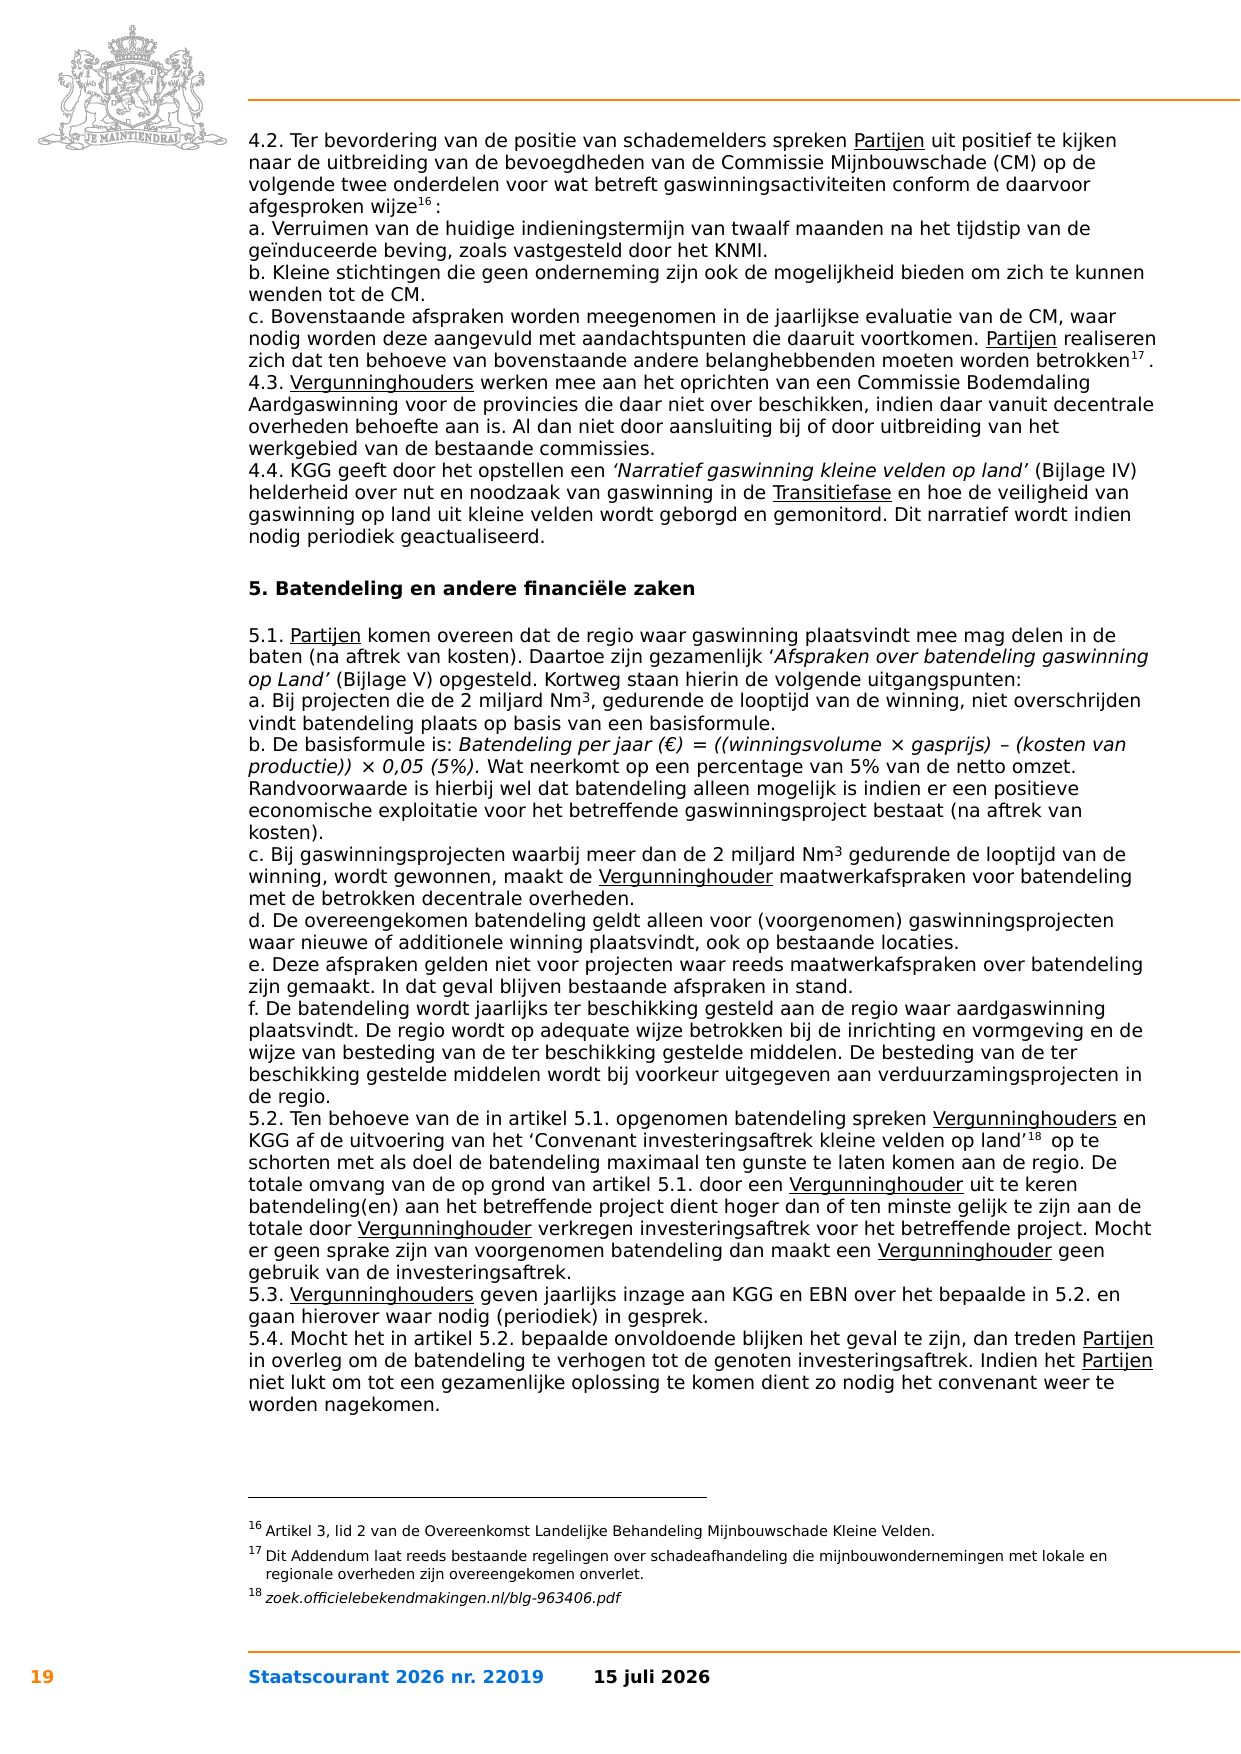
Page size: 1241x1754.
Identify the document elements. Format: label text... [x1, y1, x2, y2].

text f. De batendeling wordt jaarlijks ter beschikking gesteld aan de regio waar aardgaswinning plaatsvindt. De regio wordt op adequate wijze betrokken bij de inrichting en vormgeving en de wijze van besteding van de ter beschikking gestelde middelen. De besteding van de ter beschikking gestelde middelen wordt bij voorkeur uitgegeven aan verduurzamingsprojecten in de regio. [248, 998, 1163, 1108]
subtitle 5. Batendeling en andere financiële zaken [248, 577, 1163, 599]
picture [38, 25, 227, 150]
text 4.3. Vergunninghouders werken mee aan het oprichten van een Commissie Bodemdaling Aardgaswinning voor de provincies die daar niet over beschikken, indien daar vanuit decentrale overheden behoefte aan is. Al dan niet door aansluiting bij of door uitbreiding van het werkgebied van de bestaande commissies. [248, 372, 1163, 459]
text Artikel 3, lid 2 van de Overeenkomst Landelijke Behandeling Mijnbouwschade Kleine Velden. [248, 1519, 1163, 1541]
text Dit Addendum laat reeds bestaande regelingen over schadeafhandeling die mijnbouwondernemingen met lokale en regionale overheden zijn overeengekomen onverlet. [248, 1544, 1163, 1583]
text 4.2. Ter bevordering van de positie van schademelders spreken Partijen uit positief te kijken naar de uitbreiding van de bevoegdheden van de Commissie Mijnbouwschade (CM) op de volgende twee onderdelen voor wat betreft gaswinningsactiviteiten conform de daarvoor afgesproken wijze: [248, 130, 1163, 218]
text c. Bij gaswinningsprojecten waarbij meer dan de 2 miljard Nm3 gedurende de looptijd van de winning, wordt gewonnen, maakt de Vergunninghouder maatwerkafspraken voor batendeling met de betrokken decentrale overheden. [248, 844, 1163, 910]
text 5.1. Partijen komen overeen dat de regio waar gaswinning plaatsvindt mee mag delen in de baten (na aftrek van kosten). Daartoe zijn gezamenlijk ‘Afspraken over batendeling gaswinning op Land’ (Bijlage V) opgesteld. Kortweg staan hierin de volgende uitgangspunten: [248, 624, 1163, 690]
text d. De overeengekomen batendeling geldt alleen voor (voorgenomen) gaswinningsprojecten waar nieuwe of additionele winning plaatsvindt, ook op bestaande locaties. [248, 910, 1163, 954]
text a. Bij projecten die de 2 miljard Nm3, gedurende de looptijd van de winning, niet overschrijden vindt batendeling plaats op basis van een basisformule. [248, 690, 1163, 734]
text 5.4. Mocht het in artikel 5.2. bepaalde onvoldoende blijken het geval te zijn, dan treden Partijen in overleg om de batendeling te verhogen tot de genoten investeringsaftrek. Indien het Partijen niet lukt om tot een gezamenlijke oplossing te komen dient zo nodig het convenant weer te worden nagekomen. [248, 1328, 1163, 1416]
text zoek.officielebekendmakingen.nl/blg-963406.pdf [248, 1586, 1163, 1608]
text 4.4. KGG geeft door het opstellen een ‘Narratief gaswinning kleine velden op land’ (Bijlage IV) helderheid over nut en noodzaak van gaswinning in de Transitiefase en hoe de veiligheid van gaswinning op land uit kleine velden wordt geborgd en gemonitord. Dit narratief wordt indien nodig periodiek geactualiseerd. [248, 459, 1163, 547]
text c. Bovenstaande afspraken worden meegenomen in de jaarlijkse evaluatie van de CM, waar nodig worden deze aangevuld met aandachtspunten die daaruit voortkomen. Partijen realiseren zich dat ten behoeve van bovenstaande andere belanghebbenden moeten worden betrokken. [248, 306, 1163, 372]
text b. De basisformule is: Batendeling per jaar (€) = ((winningsvolume × gasprijs) – (kosten van productie)) × 0,05 (5%). Wat neerkomt op een percentage van 5% van de netto omzet. Randvoorwaarde is hierbij wel dat batendeling alleen mogelijk is indien er een positieve economische exploitatie voor het betreffende gaswinningsproject bestaat (na aftrek van kosten). [248, 734, 1163, 844]
text e. Deze afspraken gelden niet voor projecten waar reeds maatwerkafspraken over batendeling zijn gemaakt. In dat geval blijven bestaande afspraken in stand. [248, 954, 1163, 998]
text 5.3. Vergunninghouders geven jaarlijks inzage aan KGG en EBN over het bepaalde in 5.2. en gaan hierover waar nodig (periodiek) in gesprek. [248, 1284, 1163, 1328]
text a. Verruimen van de huidige indieningstermijn van twaalf maanden na het tijdstip van de geïnduceerde beving, zoals vastgesteld door het KNMI. [248, 218, 1163, 262]
text b. Kleine stichtingen die geen onderneming zijn ook de mogelijkheid bieden om zich te kunnen wenden tot de CM. [248, 262, 1163, 306]
text 5.2. Ten behoeve van de in artikel 5.1. opgenomen batendeling spreken Vergunninghouders en KGG af de uitvoering van het ‘Convenant investeringsaftrek kleine velden op land’ op te schorten met als doel de batendeling maximaal ten gunste te laten komen aan de regio. De totale omvang van de op grond van artikel 5.1. door een Vergunninghouder uit te keren batendeling(en) aan het betreffende project dient hoger dan of ten minste gelijk te zijn aan de totale door Vergunninghouder verkregen investeringsaftrek voor het betreffende project. Mocht er geen sprake zijn van voorgenomen batendeling dan maakt een Vergunninghouder geen gebruik van de investeringsaftrek. [248, 1108, 1163, 1284]
